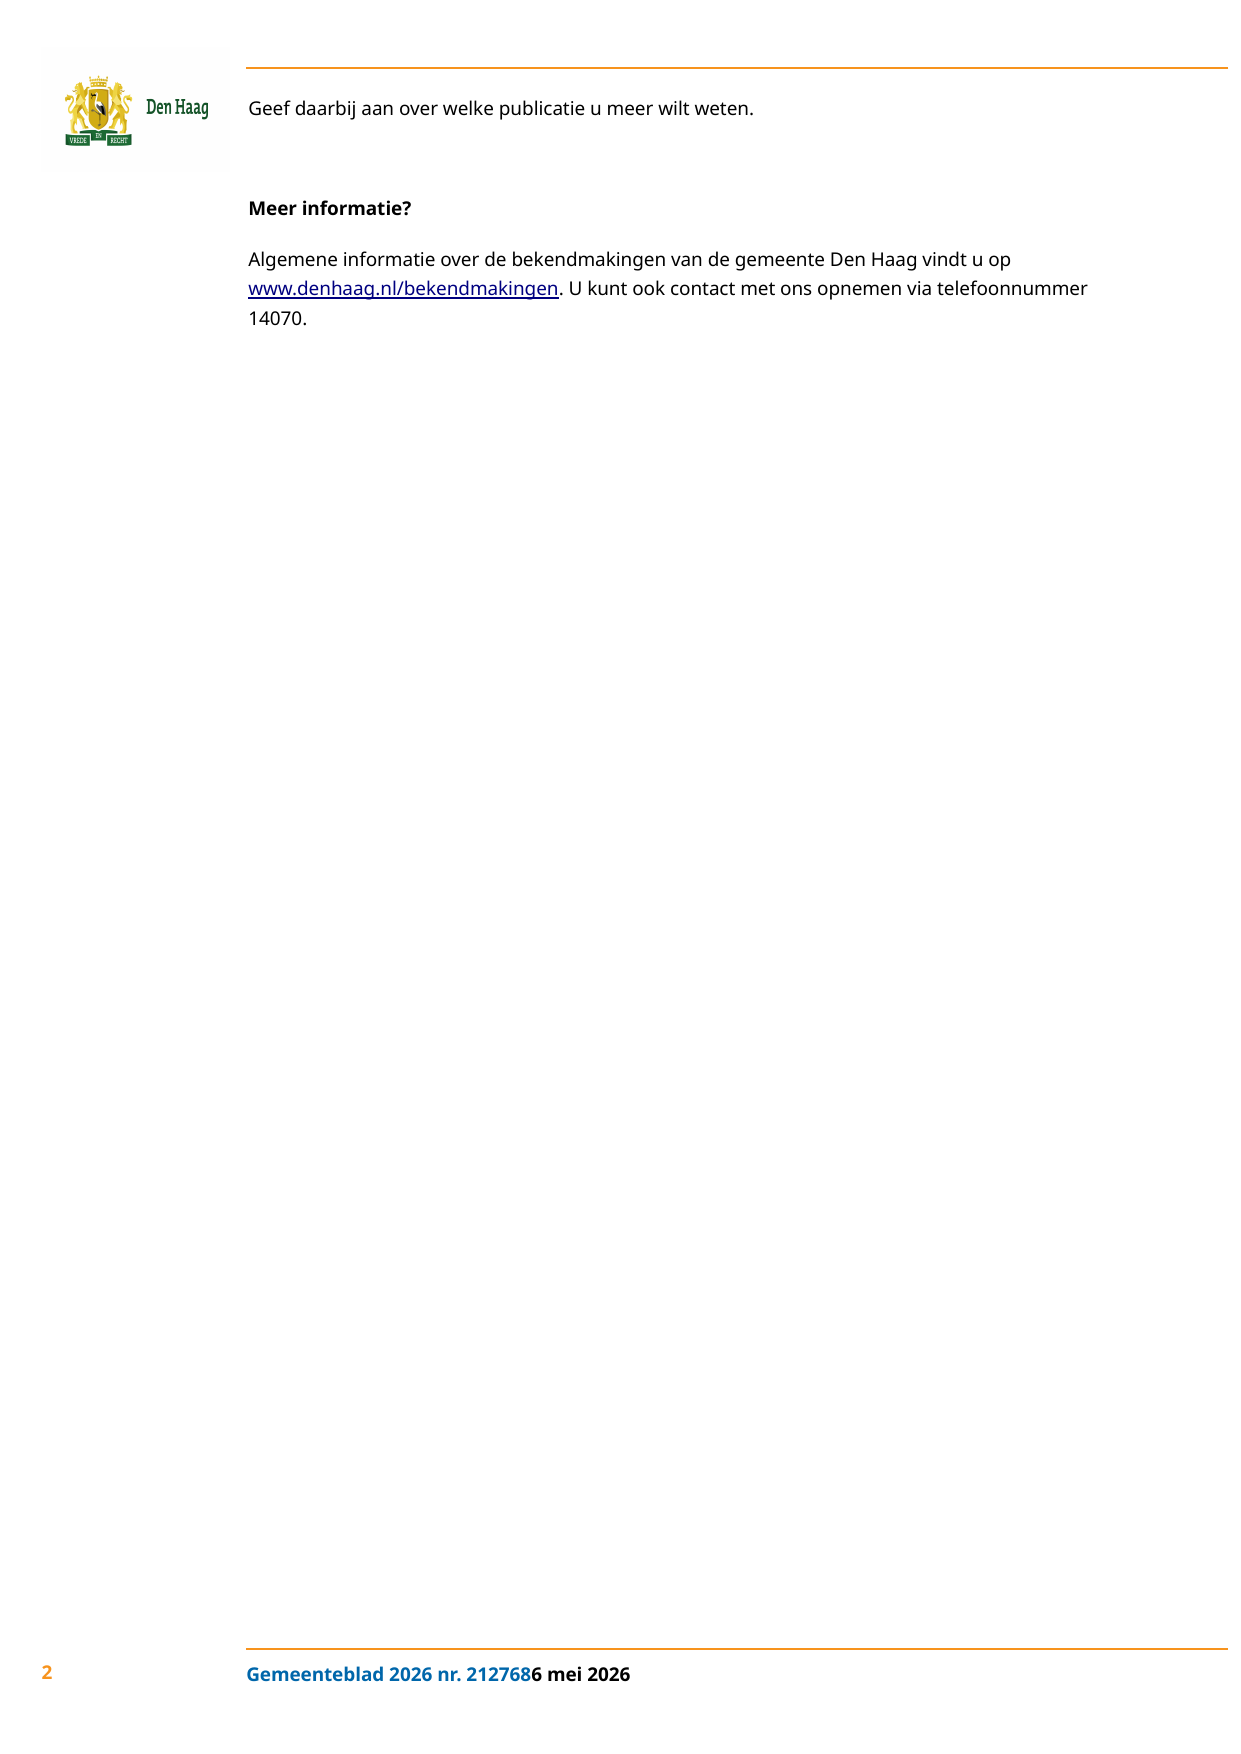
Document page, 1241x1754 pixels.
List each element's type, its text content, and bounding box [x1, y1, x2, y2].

text Meer informatie? [248, 196, 1152, 221]
text Algemene informatie over de bekendmakingen van de gemeente Den Haag vindt u op www.denhaag.nl/bekendmakingen. U kunt ook contact met ons opnemen via telefoonnummer 14070. [248, 246, 1152, 331]
text Geef daarbij aan over welke publicatie u meer wilt weten. [248, 95, 1152, 121]
picture [41, 47, 231, 172]
